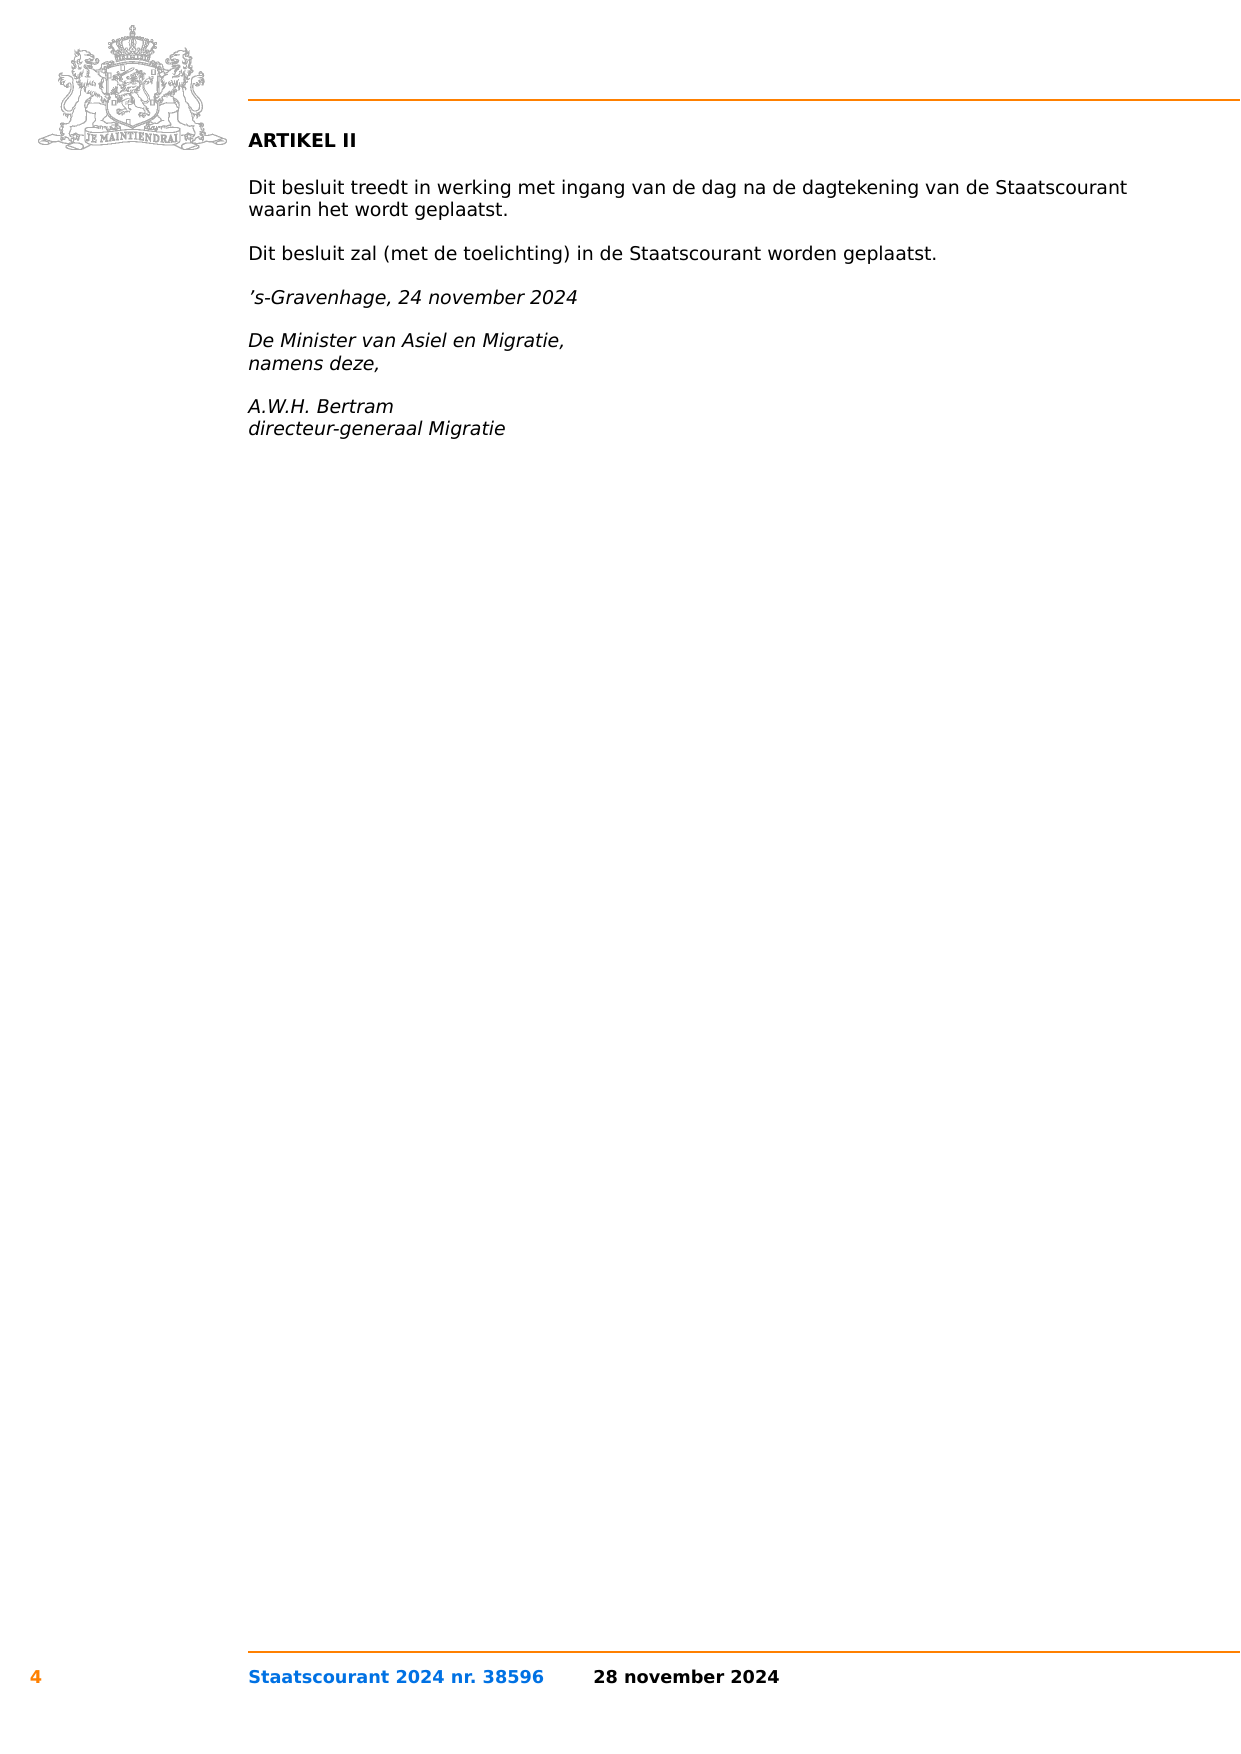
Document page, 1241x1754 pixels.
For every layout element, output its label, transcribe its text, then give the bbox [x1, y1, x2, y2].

picture [38, 25, 227, 150]
subtitle ARTIKEL II [248, 130, 1163, 152]
text ’s-Gravenhage, 24 november 2024 [248, 287, 1163, 308]
text Dit besluit treedt in werking met ingang van de dag na de dagtekening van de Staatscourant waarin het wordt geplaatst. [248, 177, 1163, 221]
text De Minister van Asiel en Migratie, namens deze, A.W.H. Bertram directeur-generaal Migratie [248, 330, 1163, 440]
text Dit besluit zal (met de toelichting) in de Staatscourant worden geplaatst. [248, 243, 1163, 265]
